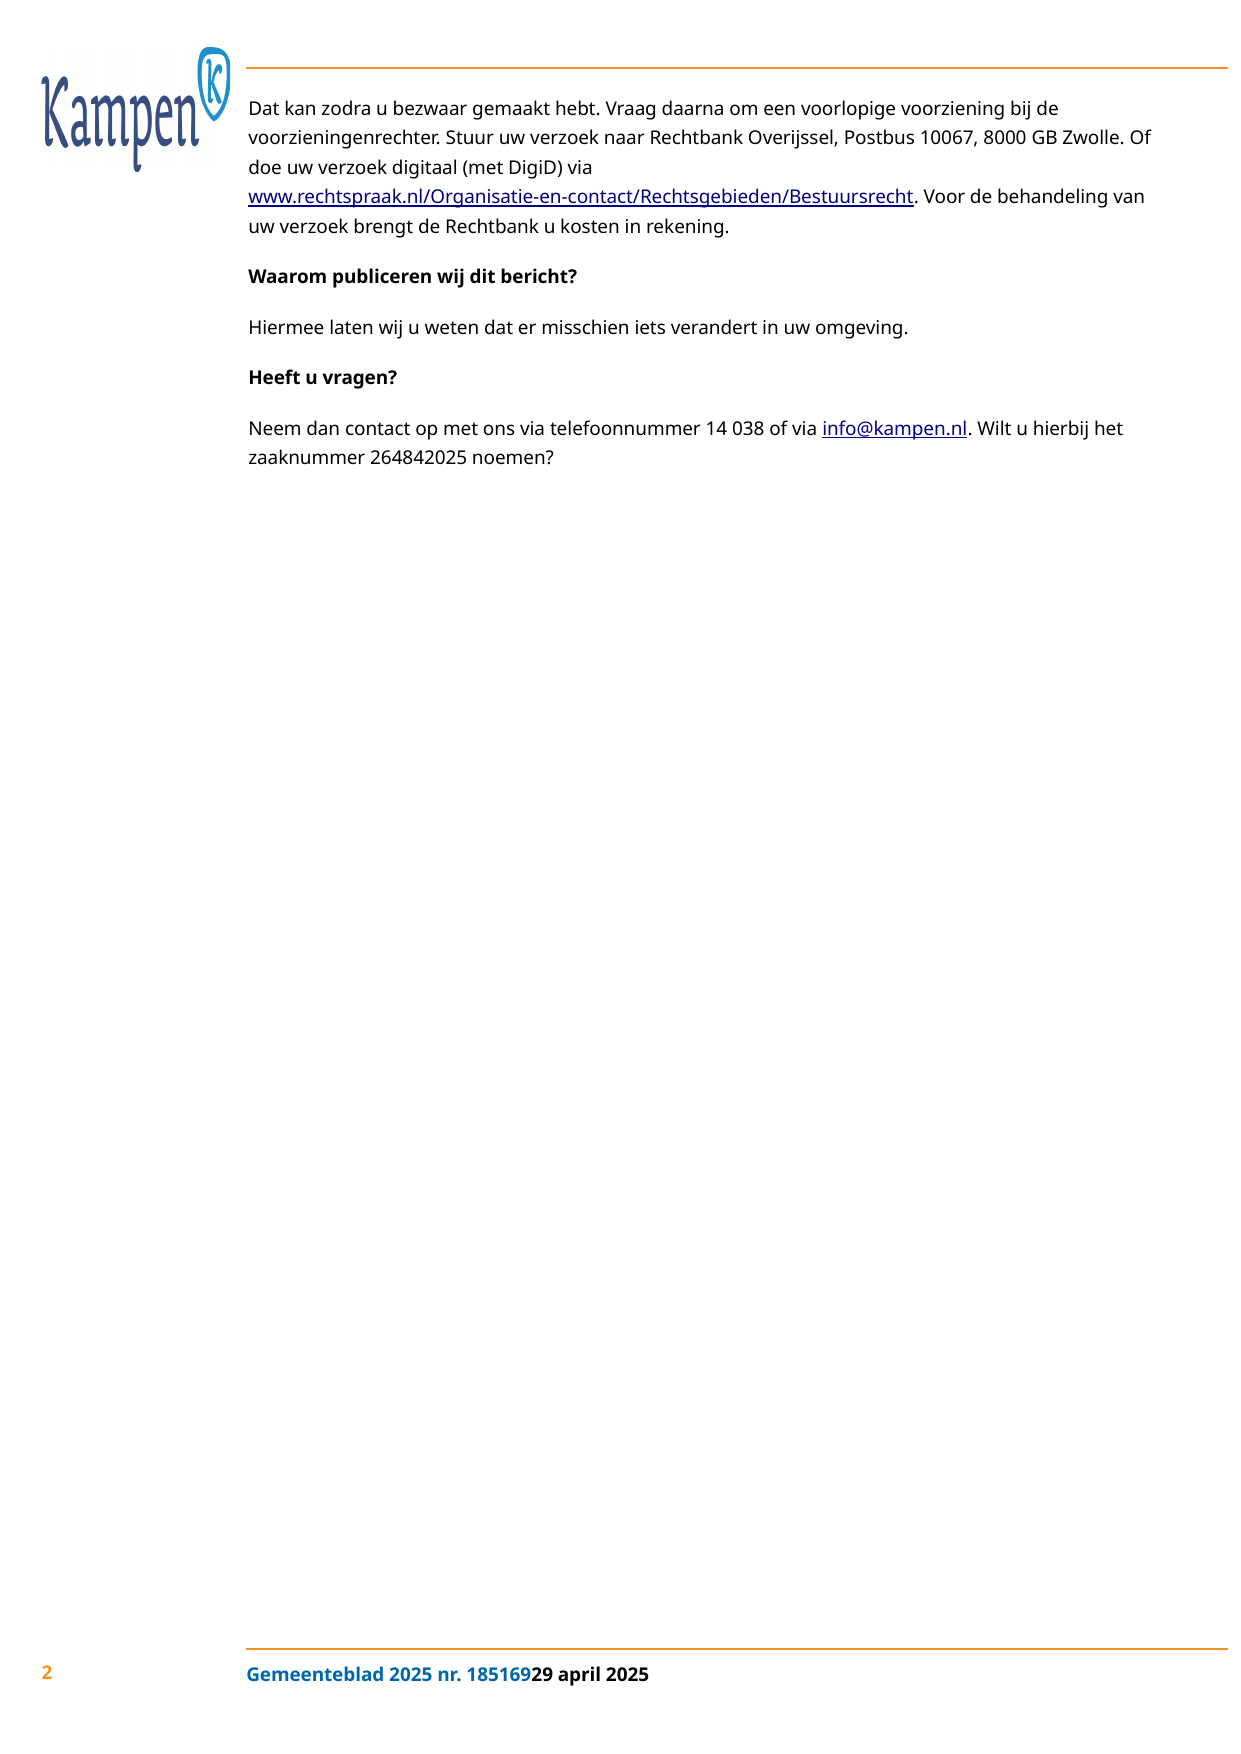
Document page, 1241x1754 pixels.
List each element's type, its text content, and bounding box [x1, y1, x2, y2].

text Dat kan zodra u bezwaar gemaakt hebt. Vraag daarna om een voorlopige voorziening bij de voorzieningenrechter. Stuur uw verzoek naar Rechtbank Overijssel, Postbus 10067, 8000 GB Zwolle. Of doe uw verzoek digitaal (met DigiD) via www.rechtspraak.nl/Organisatie-en-contact/Rechtsgebieden/Bestuursrecht. Voor de behandeling van uw verzoek brengt de Rechtbank u kosten in rekening. [248, 95, 1152, 239]
text Hiermee laten wij u weten dat er misschien iets verandert in uw omgeving. [248, 314, 1152, 340]
text Neem dan contact op met ons via telefoonnummer 14 038 of via info@kampen.nl. Wilt u hierbij het zaaknummer 264842025 noemen? [248, 415, 1152, 470]
text Heeft u vragen? [248, 364, 1152, 390]
text Waarom publiceren wij dit bericht? [248, 263, 1152, 289]
picture [41, 47, 231, 172]
